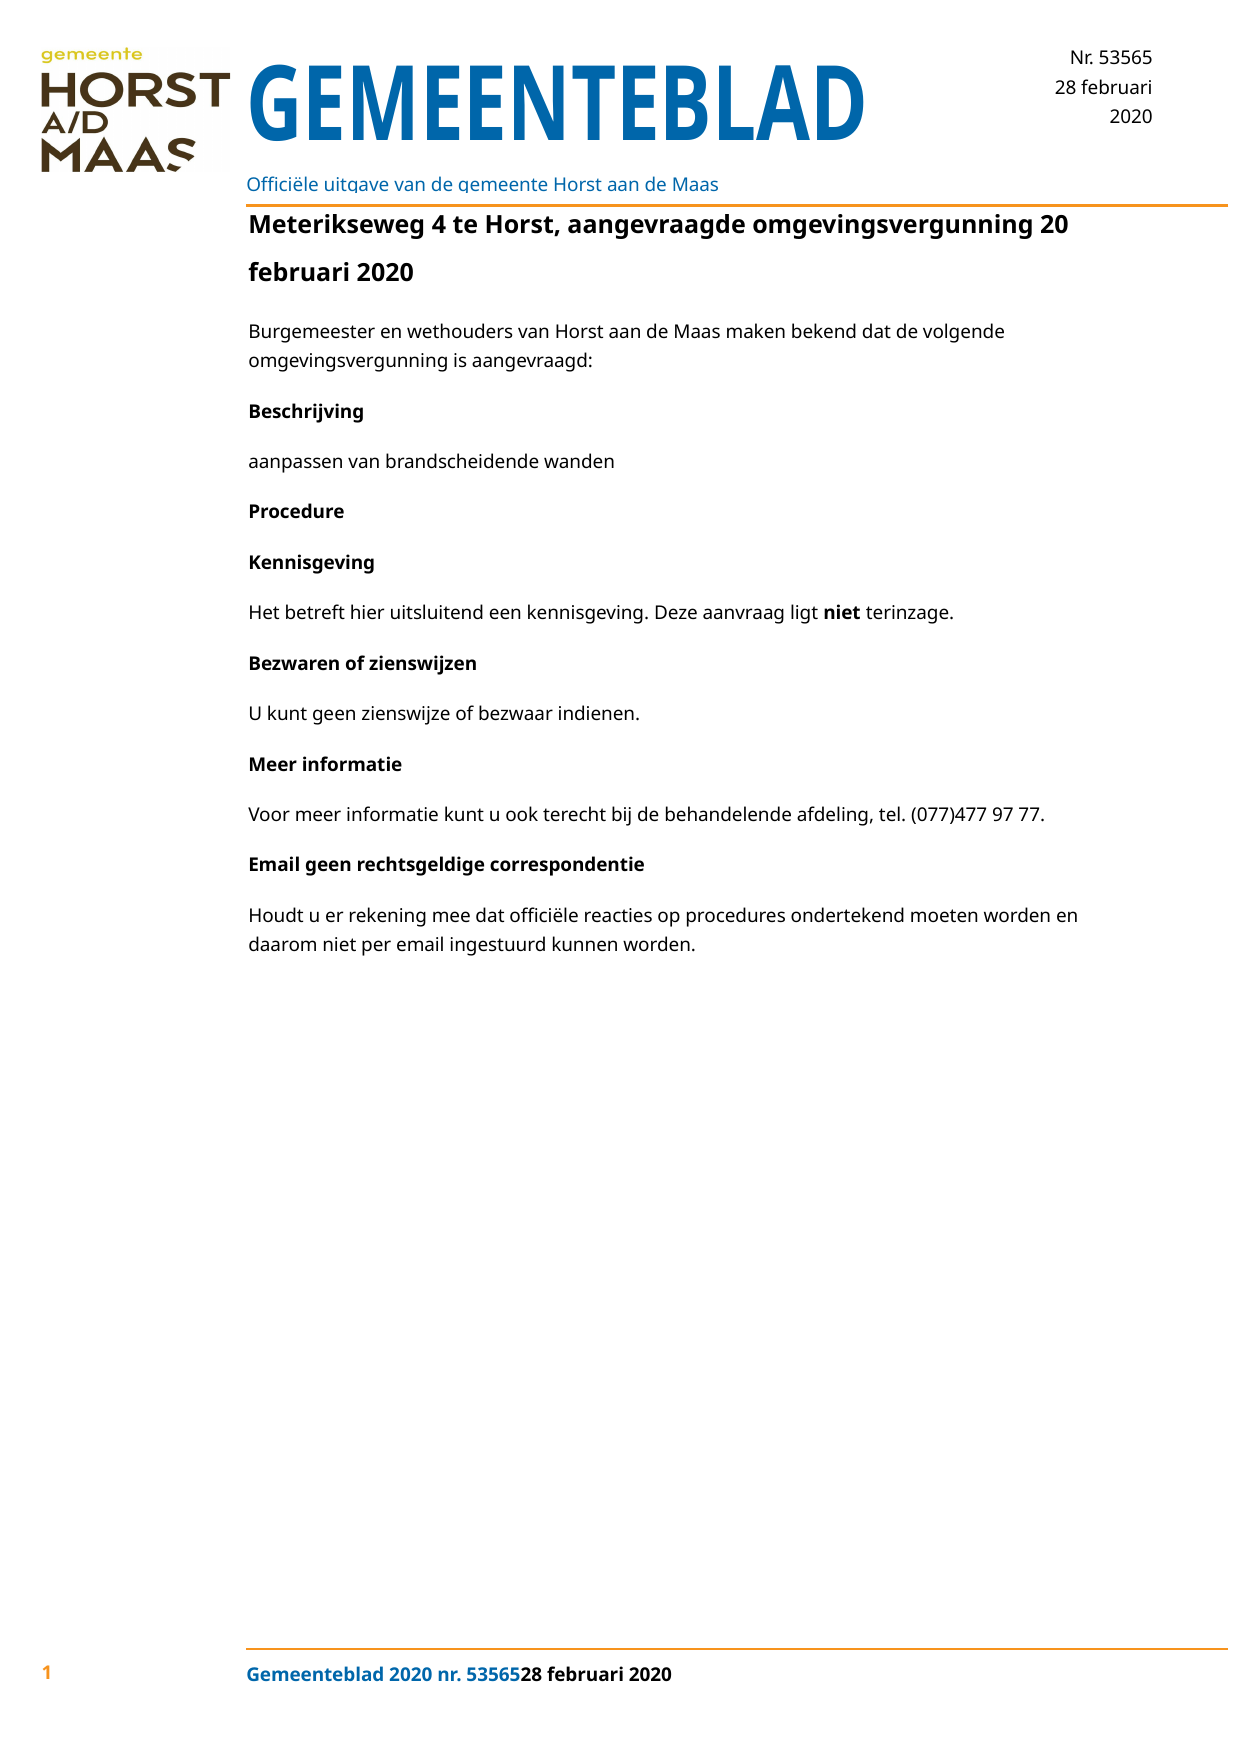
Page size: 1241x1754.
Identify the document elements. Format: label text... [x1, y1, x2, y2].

text Voor meer informatie kunt u ook terecht bij de behandelende afdeling, tel. (077)477 97 77. [248, 801, 1152, 827]
text Bezwaren of zienswijzen [248, 650, 1152, 676]
text U kunt geen zienswijze of bezwaar indienen. [248, 700, 1152, 726]
text Kennisgeving [248, 549, 1152, 575]
text Het betreft hier uitsluitend een kennisgeving. Deze aanvraag ligt niet terinzage. [248, 599, 1152, 625]
text aanpassen van brandscheidende wanden [248, 448, 1152, 474]
text Meterikseweg 4 te Horst, aangevraagde omgevingsvergunning 20 februari 2020 [248, 207, 1152, 288]
text Houdt u er rekening mee dat officiële reacties op procedures ondertekend moeten worden en daarom niet per email ingestuurd kunnen worden. [248, 902, 1152, 957]
text Procedure [248, 499, 1152, 524]
text Email geen rechtsgeldige correspondentie [248, 852, 1152, 877]
text Beschrijving [248, 398, 1152, 424]
text Burgemeester en wethouders van Horst aan de Maas maken bekend dat de volgende omgevingsvergunning is aangevraagd: [248, 318, 1152, 373]
picture [41, 47, 231, 172]
text Meer informatie [248, 751, 1152, 777]
